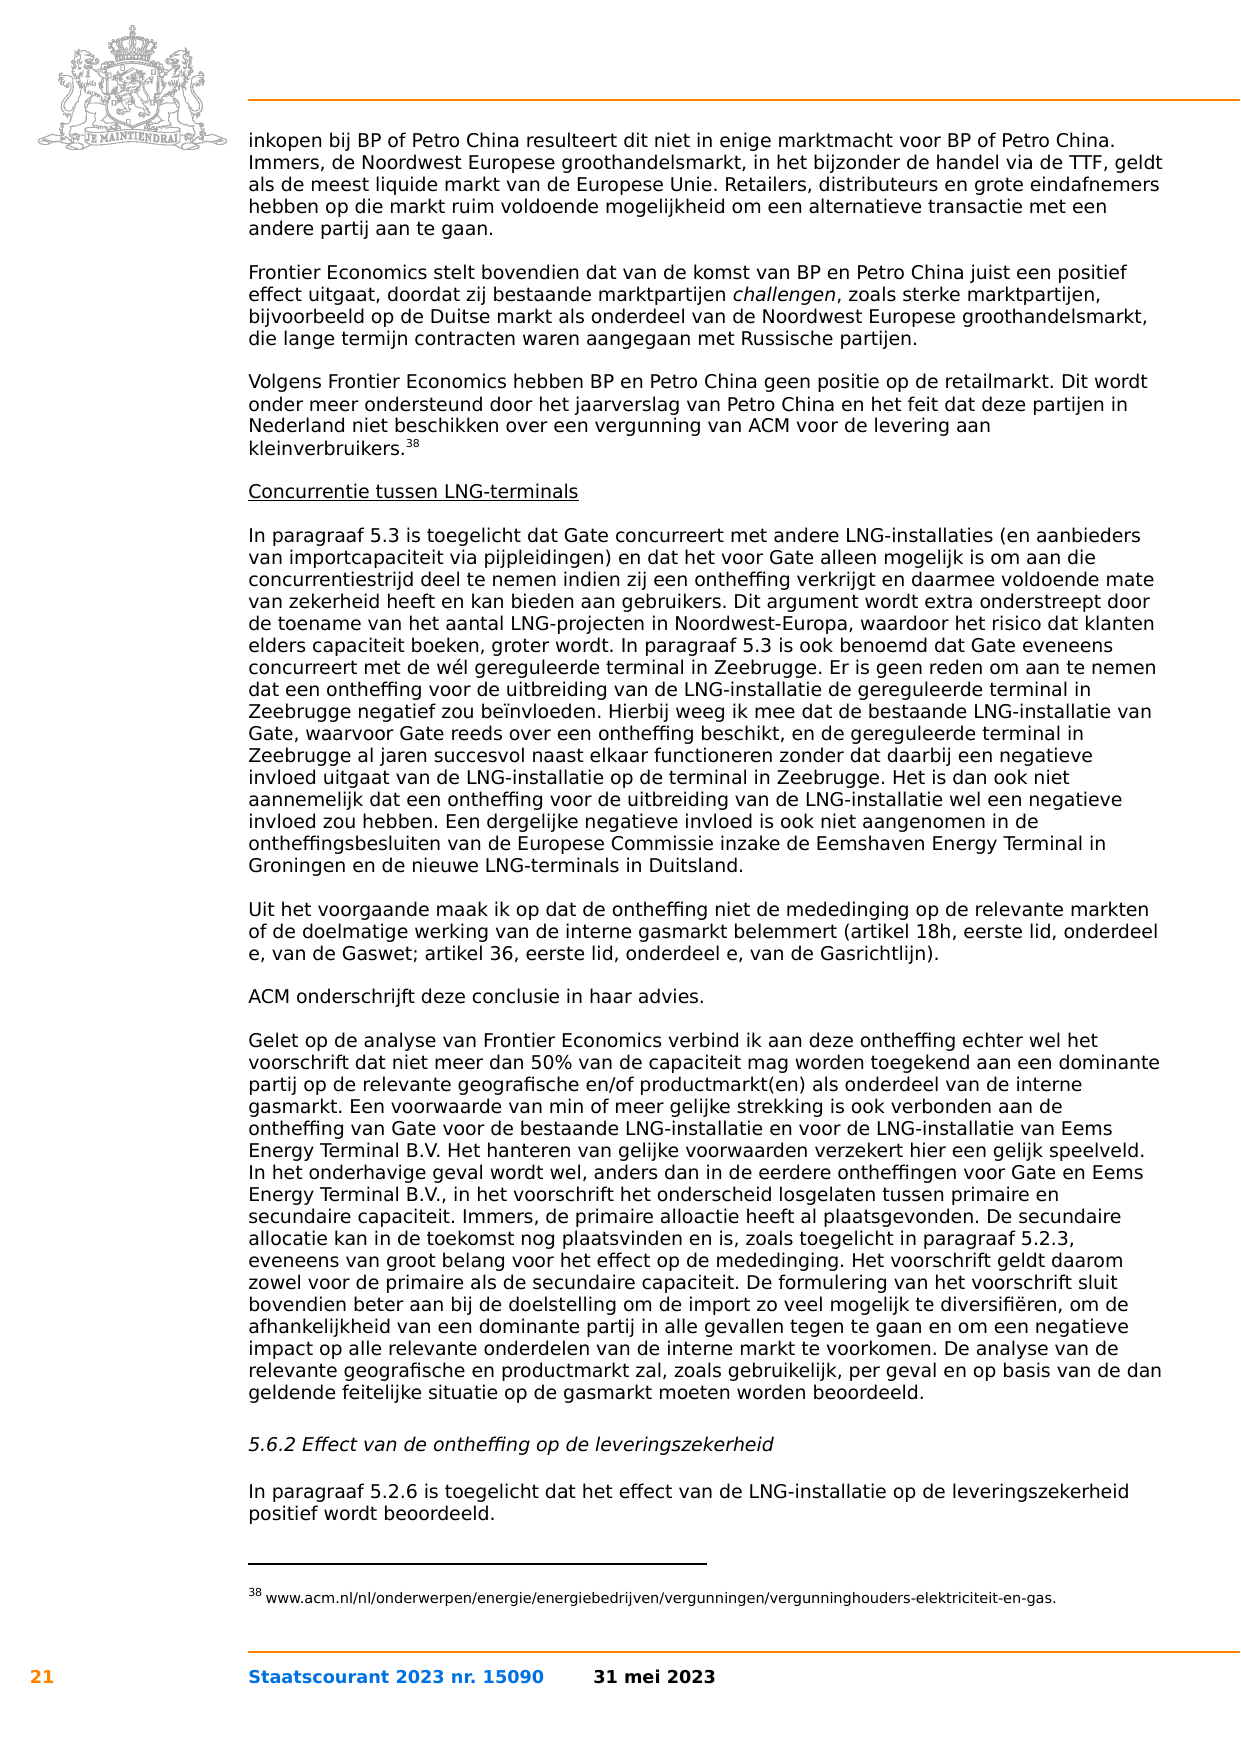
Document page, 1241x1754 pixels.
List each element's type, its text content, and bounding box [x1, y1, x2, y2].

text ACM onderschrijft deze conclusie in haar advies. [248, 986, 1163, 1008]
picture [38, 25, 227, 150]
text www.acm.nl/nl/onderwerpen/energie/energiebedrijven/vergunningen/vergunninghouders-elektriciteit-en-gas. [248, 1586, 1163, 1608]
text Frontier Economics stelt bovendien dat van de komst van BP en Petro China juist een positief effect uitgaat, doordat zij bestaande marktpartijen challengen, zoals sterke marktpartijen, bijvoorbeeld op de Duitse markt als onderdeel van de Noordwest Europese groothandelsmarkt, die lange termijn contracten waren aangegaan met Russische partijen. [248, 262, 1163, 349]
text In paragraaf 5.2.6 is toegelicht dat het effect van de LNG-installatie op de leveringszekerheid positief wordt beoordeeld. [248, 1481, 1163, 1525]
subtitle Concurrentie tussen LNG-terminals [248, 481, 1163, 503]
subtitle 5.6.2 Effect van de ontheffing op de leveringszekerheid [248, 1434, 1163, 1456]
text Volgens Frontier Economics hebben BP en Petro China geen positie op de retailmarkt. Dit wordt onder meer ondersteund door het jaarverslag van Petro China en het feit dat deze partijen in Nederland niet beschikken over een vergunning van ACM voor de levering aan kleinverbruikers. [248, 371, 1163, 459]
text Gelet op de analyse van Frontier Economics verbind ik aan deze ontheffing echter wel het voorschrift dat niet meer dan 50% van de capaciteit mag worden toegekend aan een dominante partij op de relevante geografische en/of productmarkt(en) als onderdeel van de interne gasmarkt. Een voorwaarde van min of meer gelijke strekking is ook verbonden aan de ontheffing van Gate voor de bestaande LNG-installatie en voor de LNG-installatie van Eems Energy Terminal B.V. Het hanteren van gelijke voorwaarden verzekert hier een gelijk speelveld. In het onderhavige geval wordt wel, anders dan in de eerdere ontheffingen voor Gate en Eems Energy Terminal B.V., in het voorschrift het onderscheid losgelaten tussen primaire en secundaire capaciteit. Immers, de primaire alloactie heeft al plaatsgevonden. De secundaire allocatie kan in de toekomst nog plaatsvinden en is, zoals toegelicht in paragraaf 5.2.3, eveneens van groot belang voor het effect op de mededinging. Het voorschrift geldt daarom zowel voor de primaire als de secundaire capaciteit. De formulering van het voorschrift sluit bovendien beter aan bij de doelstelling om de import zo veel mogelijk te diversifiëren, om de afhankelijkheid van een dominante partij in alle gevallen tegen te gaan en om een negatieve impact op alle relevante onderdelen van de interne markt te voorkomen. De analyse van de relevante geografische en productmarkt zal, zoals gebruikelijk, per geval en op basis van de dan geldende feitelijke situatie op de gasmarkt moeten worden beoordeeld. [248, 1030, 1163, 1404]
text In paragraaf 5.3 is toegelicht dat Gate concurreert met andere LNG-installaties (en aanbieders van importcapaciteit via pijpleidingen) en dat het voor Gate alleen mogelijk is om aan die concurrentiestrijd deel te nemen indien zij een ontheffing verkrijgt en daarmee voldoende mate van zekerheid heeft en kan bieden aan gebruikers. Dit argument wordt extra onderstreept door de toename van het aantal LNG-projecten in Noordwest-Europa, waardoor het risico dat klanten elders capaciteit boeken, groter wordt. In paragraaf 5.3 is ook benoemd dat Gate eveneens concurreert met de wél gereguleerde terminal in Zeebrugge. Er is geen reden om aan te nemen dat een ontheffing voor de uitbreiding van de LNG-installatie de gereguleerde terminal in Zeebrugge negatief zou beïnvloeden. Hierbij weeg ik mee dat de bestaande LNG-installatie van Gate, waarvoor Gate reeds over een ontheffing beschikt, en de gereguleerde terminal in Zeebrugge al jaren succesvol naast elkaar functioneren zonder dat daarbij een negatieve invloed uitgaat van de LNG-installatie op de terminal in Zeebrugge. Het is dan ook niet aannemelijk dat een ontheffing voor de uitbreiding van de LNG-installatie wel een negatieve invloed zou hebben. Een dergelijke negatieve invloed is ook niet aangenomen in de ontheffingsbesluiten van de Europese Commissie inzake de Eemshaven Energy Terminal in Groningen en de nieuwe LNG-terminals in Duitsland. [248, 525, 1163, 877]
text inkopen bij BP of Petro China resulteert dit niet in enige marktmacht voor BP of Petro China. Immers, de Noordwest Europese groothandelsmarkt, in het bijzonder de handel via de TTF, geldt als de meest liquide markt van de Europese Unie. Retailers, distributeurs en grote eindafnemers hebben op die markt ruim voldoende mogelijkheid om een alternatieve transactie met een andere partij aan te gaan. [248, 130, 1163, 240]
text Uit het voorgaande maak ik op dat de ontheffing niet de mededinging op de relevante markten of de doelmatige werking van de interne gasmarkt belemmert (artikel 18h, eerste lid, onderdeel e, van de Gaswet; artikel 36, eerste lid, onderdeel e, van de Gasrichtlijn). [248, 899, 1163, 964]
